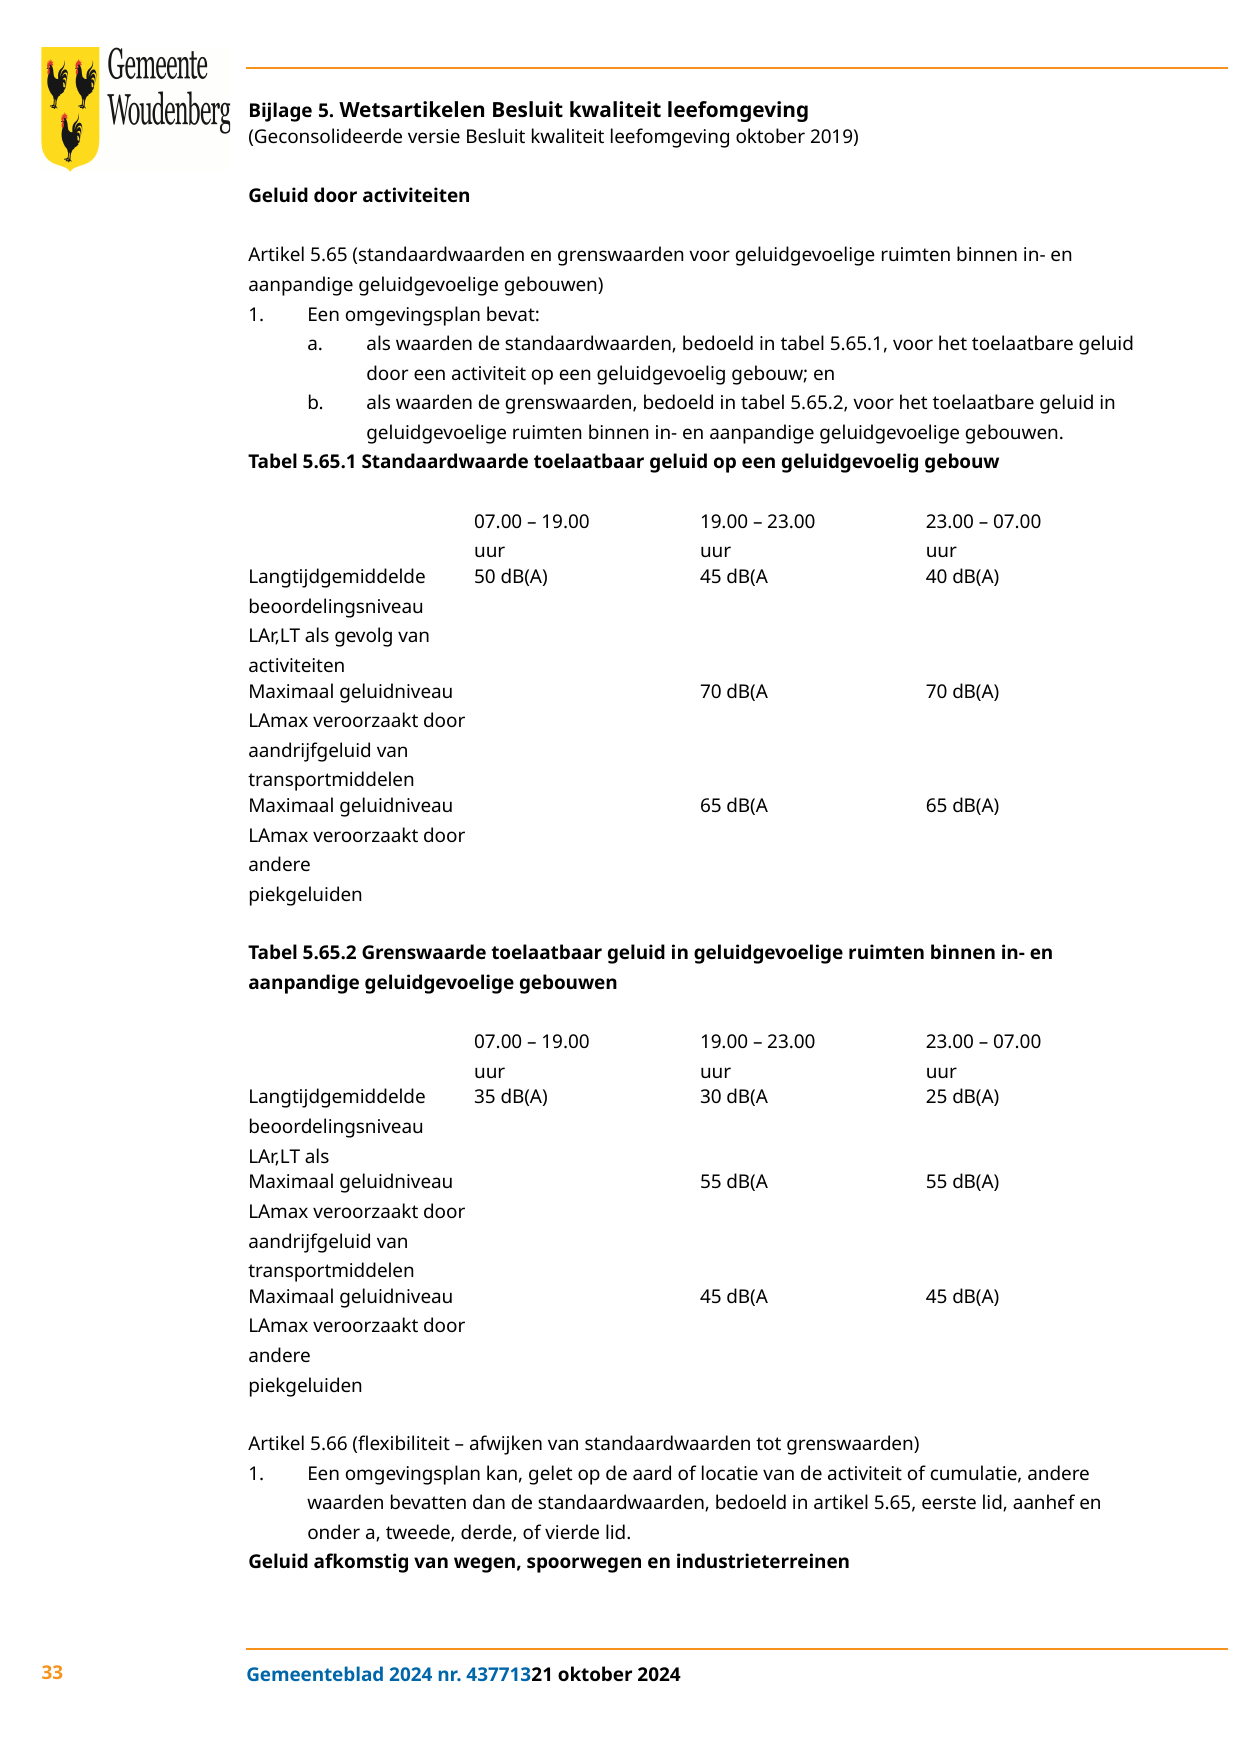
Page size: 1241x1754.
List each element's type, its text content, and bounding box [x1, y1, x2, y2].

table_cell 70 dB(A) [926, 678, 1152, 792]
table_cell 25 dB(A) [926, 1084, 1152, 1169]
table_header 07.00 – 19.00 uur [474, 1029, 700, 1084]
text Tabel 5.65.2 Grenswaarde toelaatbaar geluid in geluidgevoelige ruimten binnen in- en aanpandige geluidgevoelige gebouwen [248, 939, 1152, 995]
table_cell 30 dB(A [700, 1084, 926, 1169]
table_cell 55 dB(A) [926, 1169, 1152, 1283]
list als waarden de standaardwaarden, bedoeld in tabel 5.65.1, voor het toelaatbare geluid door een activiteit op een geluidgevoelig gebouw; en [307, 330, 1152, 386]
table_cell [474, 1283, 700, 1398]
table_cell Langtijdgemiddelde beoordelingsniveau LAr,LT als gevolg van activiteiten [248, 563, 474, 678]
text Bijlage 5. Wetsartikelen Besluit kwaliteit leefomgeving [248, 95, 1152, 123]
table_cell 50 dB(A) [474, 563, 700, 678]
table_cell Maximaal geluidniveau LAmax veroorzaakt door andere piekgeluiden [248, 1283, 474, 1398]
table_cell Maximaal geluidniveau LAmax veroorzaakt door aandrijfgeluid van transportmiddelen [248, 1169, 474, 1283]
table_header 19.00 – 23.00 uur [700, 508, 926, 563]
table_cell 45 dB(A [700, 563, 926, 678]
table_cell [474, 792, 700, 907]
list Een omgevingsplan bevat: [248, 301, 1152, 327]
table_header 19.00 – 23.00 uur [700, 1029, 926, 1084]
table_header 23.00 – 07.00 uur [926, 508, 1152, 563]
text Artikel 5.66 (flexibiliteit – afwijken van standaardwaarden tot grenswaarden) [248, 1430, 1152, 1456]
table_cell 65 dB(A) [926, 792, 1152, 907]
table_cell 65 dB(A [700, 792, 926, 907]
table_cell [474, 678, 700, 792]
picture [41, 47, 231, 172]
table_cell 35 dB(A) [474, 1084, 700, 1169]
text Geluid door activiteiten [248, 182, 1152, 208]
text Tabel 5.65.1 Standaardwaarde toelaatbaar geluid op een geluidgevoelig gebouw [248, 449, 1152, 474]
list als waarden de grenswaarden, bedoeld in tabel 5.65.2, voor het toelaatbare geluid in geluidgevoelige ruimten binnen in- en aanpandige geluidgevoelige gebouwen. [307, 389, 1152, 445]
table_cell Maximaal geluidniveau LAmax veroorzaakt door aandrijfgeluid van transportmiddelen [248, 678, 474, 792]
table_header [248, 508, 474, 563]
table_header [248, 1029, 474, 1084]
table_cell 70 dB(A [700, 678, 926, 792]
list Een omgevingsplan kan, gelet op de aard of locatie van de activiteit of cumulatie, andere waarden bevatten dan de standaardwaarden, bedoeld in artikel 5.65, eerste lid, aanhef en onder a, tweede, derde, of vierde lid. [248, 1460, 1152, 1545]
text Geluid afkomstig van wegen, spoorwegen en industrieterreinen [248, 1549, 1152, 1574]
table_cell 45 dB(A [700, 1283, 926, 1398]
table_header 07.00 – 19.00 uur [474, 508, 700, 563]
table_cell Langtijdgemiddelde beoordelingsniveau LAr,LT als [248, 1084, 474, 1169]
table_cell Maximaal geluidniveau LAmax veroorzaakt door andere piekgeluiden [248, 792, 474, 907]
text Artikel 5.65 (standaardwaarden en grenswaarden voor geluidgevoelige ruimten binnen in- en aanpandige geluidgevoelige gebouwen) [248, 242, 1152, 297]
table_header 23.00 – 07.00 uur [926, 1029, 1152, 1084]
table_cell 55 dB(A [700, 1169, 926, 1283]
table_cell 45 dB(A) [926, 1283, 1152, 1398]
table_cell [474, 1169, 700, 1283]
table_cell 40 dB(A) [926, 563, 1152, 678]
text (Geconsolideerde versie Besluit kwaliteit leefomgeving oktober 2019) [248, 123, 1152, 149]
